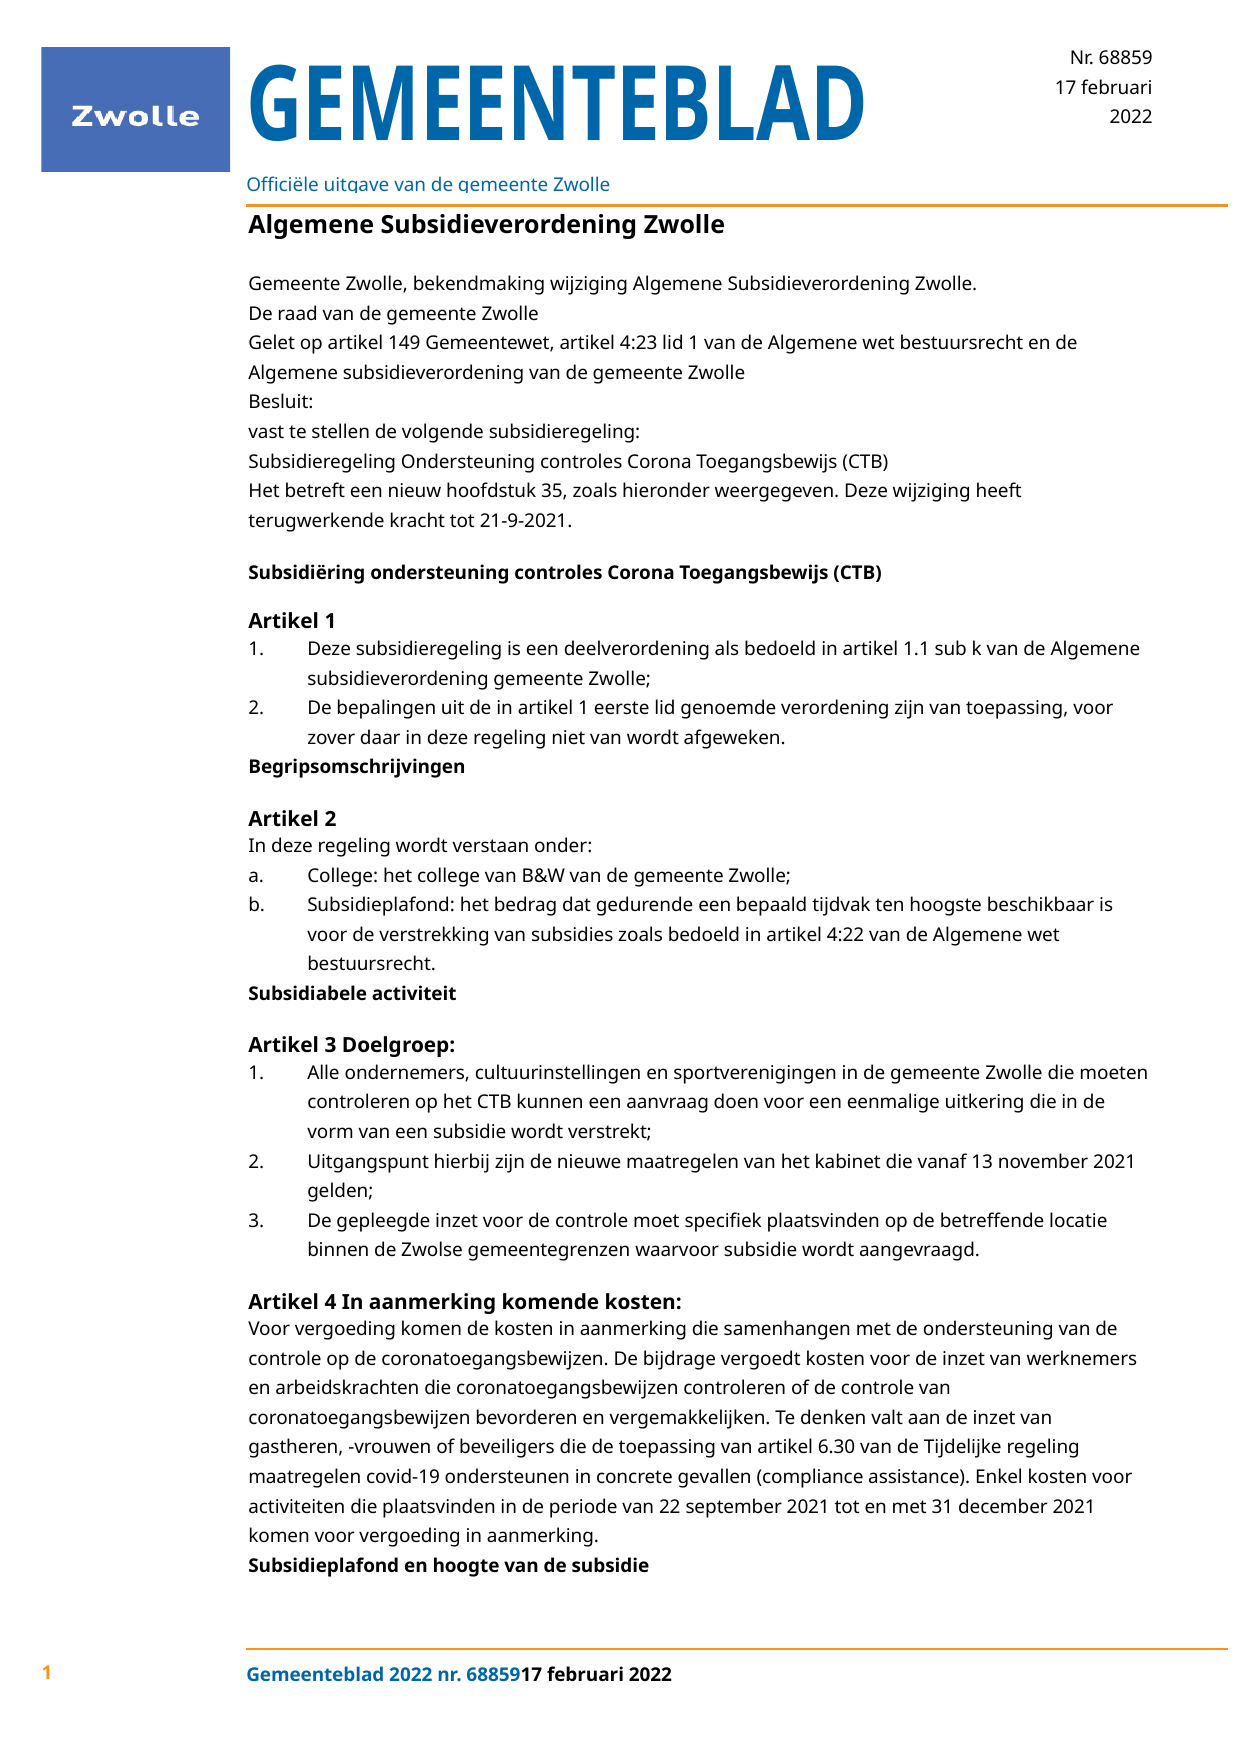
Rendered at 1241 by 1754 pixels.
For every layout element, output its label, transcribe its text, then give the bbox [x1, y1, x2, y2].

text Artikel 4 In aanmerking komende kosten: [248, 1287, 1152, 1315]
text In deze regeling wordt verstaan onder: [248, 832, 1152, 858]
text Besluit: [248, 389, 1152, 414]
text Subsidiabele activiteit [248, 980, 1152, 1006]
text Artikel 1 [248, 607, 1152, 635]
text Artikel 3 Doelgroep: [248, 1031, 1152, 1059]
picture [41, 47, 231, 172]
text Voor vergoeding komen de kosten in aanmerking die samenhangen met de ondersteuning van de controle op de coronatoegangsbewijzen. De bijdrage vergoedt kosten voor de inzet van werknemers en arbeidskrachten die coronatoegangsbewijzen controleren of de controle van coronatoegangsbewijzen bevorderen en vergemakkelijken. Te denken valt aan de inzet van gastheren, -vrouwen of beveiligers die de toepassing van artikel 6.30 van de Tijdelijke regeling maatregelen covid-19 ondersteunen in concrete gevallen (compliance assistance). Enkel kosten voor activiteiten die plaatsvinden in de periode van 22 september 2021 tot en met 31 december 2021 komen voor vergoeding in aanmerking. [248, 1315, 1152, 1548]
text Subsidieregeling Ondersteuning controles Corona Toegangsbewijs (CTB) [248, 448, 1152, 473]
text Gemeente Zwolle, bekendmaking wijziging Algemene Subsidieverordening Zwolle. [248, 270, 1152, 296]
text Artikel 2 [248, 804, 1152, 832]
text Gelet op artikel 149 Gemeentewet, artikel 4:23 lid 1 van de Algemene wet bestuursrecht en de Algemene subsidieverordening van de gemeente Zwolle [248, 329, 1152, 385]
text Subsidiëring ondersteuning controles Corona Toegangsbewijs (CTB) [248, 557, 1152, 586]
list De gepleegde inzet voor de controle moet specifiek plaatsvinden op de betreffende locatie binnen de Zwolse gemeentegrenzen waarvoor subsidie wordt aangevraagd. [248, 1207, 1152, 1262]
list Subsidieplafond: het bedrag dat gedurende een bepaald tijdvak ten hoogste beschikbaar is voor de verstrekking van subsidies zoals bedoeld in artikel 4:22 van de Algemene wet bestuursrecht. [248, 891, 1152, 976]
text Algemene Subsidieverordening Zwolle [248, 207, 1152, 241]
text Begripsomschrijvingen [248, 753, 1152, 779]
list Deze subsidieregeling is een deelverordening als bedoeld in artikel 1.1 sub k van de Algemene subsidieverordening gemeente Zwolle; [248, 635, 1152, 690]
text De raad van de gemeente Zwolle [248, 300, 1152, 326]
text Het betreft een nieuw hoofdstuk 35, zoals hieronder weergegeven. Deze wijziging heeft terugwerkende kracht tot 21-9-2021. [248, 477, 1152, 533]
list College: het college van B&W van de gemeente Zwolle; [248, 862, 1152, 888]
list Alle ondernemers, cultuurinstellingen en sportverenigingen in de gemeente Zwolle die moeten controleren op het CTB kunnen een aanvraag doen voor een eenmalige uitkering die in de vorm van een subsidie wordt verstrekt; [248, 1059, 1152, 1144]
text vast te stellen de volgende subsidieregeling: [248, 418, 1152, 444]
list Uitgangspunt hierbij zijn de nieuwe maatregelen van het kabinet die vanaf 13 november 2021 gelden; [248, 1148, 1152, 1203]
list De bepalingen uit de in artikel 1 eerste lid genoemde verordening zijn van toepassing, voor zover daar in deze regeling niet van wordt afgeweken. [248, 694, 1152, 749]
text Subsidieplafond en hoogte van de subsidie [248, 1552, 1152, 1578]
